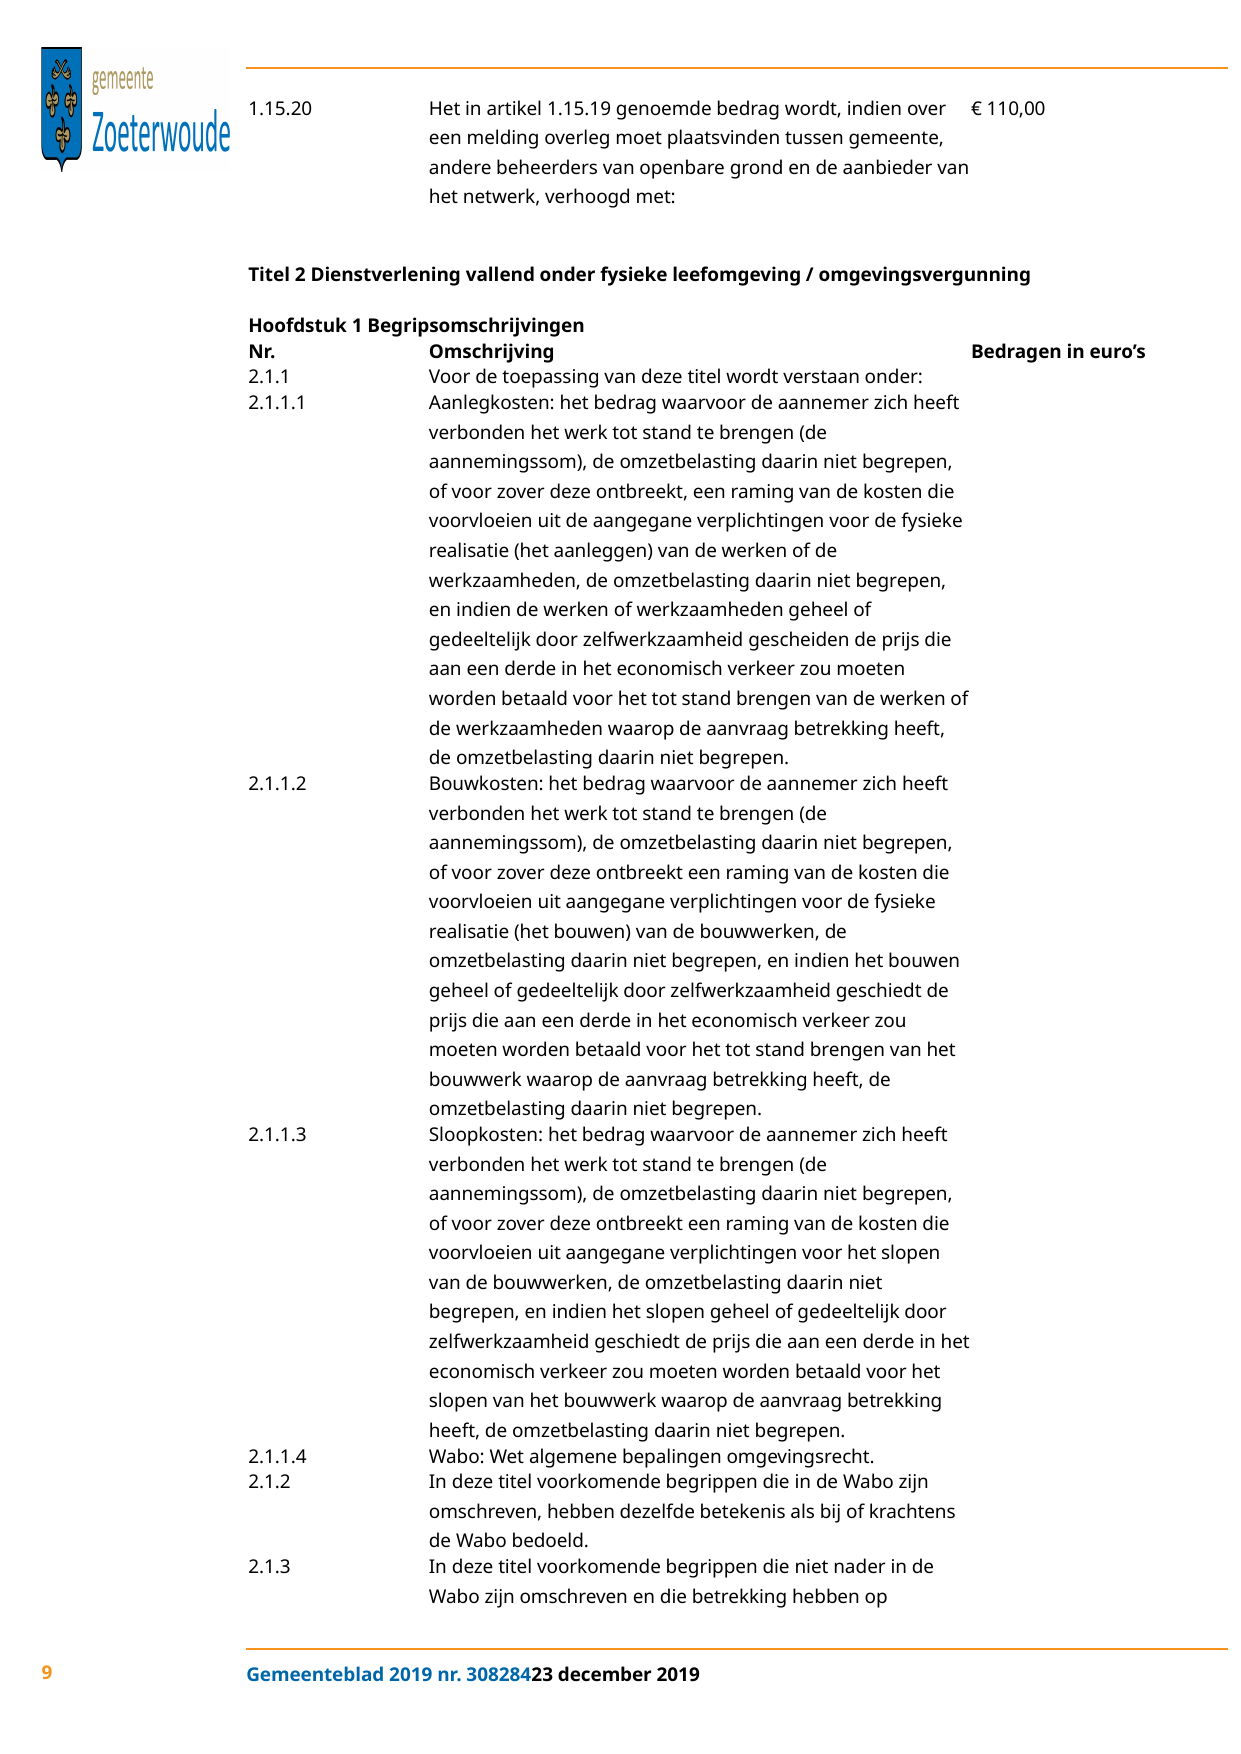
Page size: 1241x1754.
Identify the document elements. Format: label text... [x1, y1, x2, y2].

table_cell [971, 389, 1152, 770]
table_cell [971, 1121, 1152, 1443]
table_cell Bedragen in euro’s [971, 338, 1152, 364]
table_cell In deze titel voorkomende begrippen die niet nader in de Wabo zijn omschreven en die betrekking hebben op [429, 1554, 971, 1609]
table_cell € 110,00 [971, 95, 1152, 209]
table_cell [248, 286, 1152, 312]
table_cell 2.1.2 [248, 1469, 429, 1553]
table_cell [971, 1554, 1152, 1609]
table_cell Nr. [248, 338, 429, 364]
table_cell 2.1.1.2 [248, 770, 429, 1121]
table_cell Wabo: Wet algemene bepalingen omgevingsrecht. [429, 1443, 971, 1468]
table_cell Hoofdstuk 1 Begripsomschrijvingen [248, 312, 1152, 338]
table_cell 1.15.20 [248, 95, 429, 209]
picture [41, 47, 231, 172]
table_cell 2.1.1 [248, 364, 429, 389]
table_cell 2.1.1.3 [248, 1121, 429, 1443]
table_cell Het in artikel 1.15.19 genoemde bedrag wordt, indien over een melding overleg moet plaatsvinden tussen gemeente, andere beheerders van openbare grond en de aanbieder van het netwerk, verhoogd met: [429, 95, 971, 209]
table_cell Bouwkosten: het bedrag waarvoor de aannemer zich heeft verbonden het werk tot stand te brengen (de aannemingssom), de omzetbelasting daarin niet begrepen, of voor zover deze ontbreekt een raming van de kosten die voorvloeien uit aangegane verplichtingen voor de fysieke realisatie (het bouwen) van de bouwwerken, de omzetbelasting daarin niet begrepen, en indien het bouwen geheel of gedeeltelijk door zelfwerkzaamheid geschiedt de prijs die aan een derde in het economisch verkeer zou moeten worden betaald voor het tot stand brengen van het bouwwerk waarop de aanvraag betrekking heeft, de omzetbelasting daarin niet begrepen. [429, 770, 971, 1121]
table_cell [248, 235, 1152, 261]
table_cell Sloopkosten: het bedrag waarvoor de aannemer zich heeft verbonden het werk tot stand te brengen (de aannemingssom), de omzetbelasting daarin niet begrepen, of voor zover deze ontbreekt een raming van de kosten die voorvloeien uit aangegane verplichtingen voor het slopen van de bouwwerken, de omzetbelasting daarin niet begrepen, en indien het slopen geheel of gedeeltelijk door zelfwerkzaamheid geschiedt de prijs die aan een derde in het economisch verkeer zou moeten worden betaald voor het slopen van het bouwwerk waarop de aanvraag betrekking heeft, de omzetbelasting daarin niet begrepen. [429, 1121, 971, 1443]
table_cell [971, 1443, 1152, 1468]
table_cell In deze titel voorkomende begrippen die in de Wabo zijn omschreven, hebben dezelfde betekenis als bij of krachtens de Wabo bedoeld. [429, 1469, 971, 1553]
table_cell Aanlegkosten: het bedrag waarvoor de aannemer zich heeft verbonden het werk tot stand te brengen (de aannemingssom), de omzetbelasting daarin niet begrepen, of voor zover deze ontbreekt, een raming van de kosten die voorvloeien uit de aangegane verplichtingen voor de fysieke realisatie (het aanleggen) van de werken of de werkzaamheden, de omzetbelasting daarin niet begrepen, en indien de werken of werkzaamheden geheel of gedeeltelijk door zelfwerkzaamheid gescheiden de prijs die aan een derde in het economisch verkeer zou moeten worden betaald voor het tot stand brengen van de werken of de werkzaamheden waarop de aanvraag betrekking heeft, de omzetbelasting daarin niet begrepen. [429, 389, 971, 770]
table_cell 2.1.1.1 [248, 389, 429, 770]
table_cell [971, 770, 1152, 1121]
table_cell Voor de toepassing van deze titel wordt verstaan onder: [429, 364, 971, 389]
table_cell [971, 1469, 1152, 1553]
table_cell 2.1.3 [248, 1554, 429, 1609]
table_cell [248, 209, 1152, 235]
table_cell [971, 364, 1152, 389]
table_cell Omschrijving [429, 338, 971, 364]
table_cell Titel 2 Dienstverlening vallend onder fysieke leefomgeving / omgevingsvergunning [248, 261, 1152, 286]
table_cell 2.1.1.4 [248, 1443, 429, 1468]
